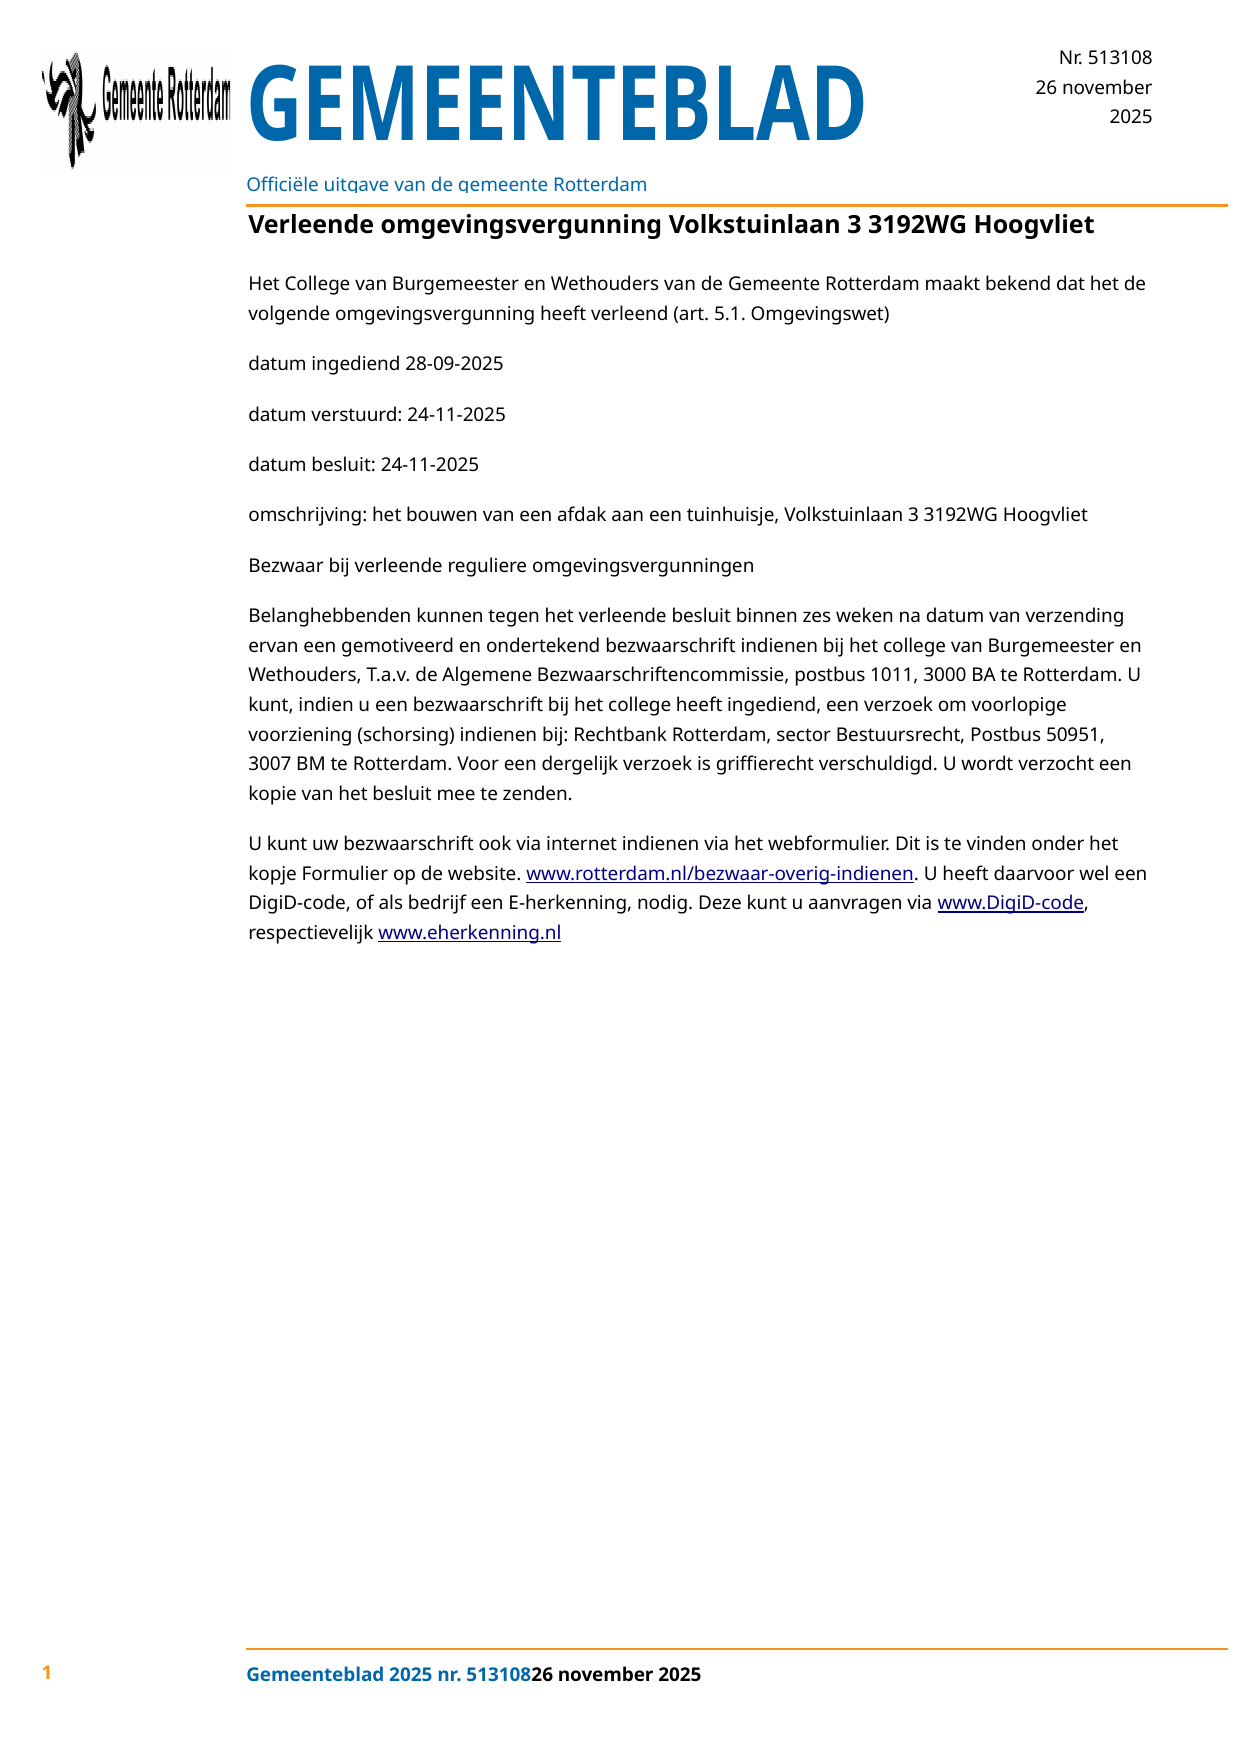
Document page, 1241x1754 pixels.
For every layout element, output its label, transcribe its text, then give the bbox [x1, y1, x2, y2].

text datum besluit: 24-11-2025 [248, 451, 1152, 477]
picture [41, 47, 231, 172]
text Bezwaar bij verleende reguliere omgevingsvergunningen [248, 552, 1152, 578]
text U kunt uw bezwaarschrift ook via internet indienen via het webformulier. Dit is te vinden onder het kopje Formulier op de website. www.rotterdam.nl/bezwaar-overig-indienen. U heeft daarvoor wel een DigiD-code, of als bedrijf een E-herkenning, nodig. Deze kunt u aanvragen via www.DigiD-code, respectievelijk www.eherkenning.nl [248, 830, 1152, 945]
text Verleende omgevingsvergunning Volkstuinlaan 3 3192WG Hoogvliet [248, 207, 1152, 241]
text datum verstuurd: 24-11-2025 [248, 401, 1152, 426]
text Belanghebbenden kunnen tegen het verleende besluit binnen zes weken na datum van verzending ervan een gemotiveerd en ondertekend bezwaarschrift indienen bij het college van Burgemeester en Wethouders, T.a.v. de Algemene Bezwaarschriftencommissie, postbus 1011, 3000 BA te Rotterdam. U kunt, indien u een bezwaarschrift bij het college heeft ingediend, een verzoek om voorlopige voorziening (schorsing) indienen bij: Rechtbank Rotterdam, sector Bestuursrecht, Postbus 50951, 3007 BM te Rotterdam. Voor een dergelijk verzoek is griffierecht verschuldigd. U wordt verzocht een kopie van het besluit mee te zenden. [248, 602, 1152, 806]
text omschrijving: het bouwen van een afdak aan een tuinhuisje, Volkstuinlaan 3 3192WG Hoogvliet [248, 502, 1152, 527]
text datum ingediend 28-09-2025 [248, 350, 1152, 376]
text Het College van Burgemeester en Wethouders van de Gemeente Rotterdam maakt bekend dat het de volgende omgevingsvergunning heeft verleend (art. 5.1. Omgevingswet) [248, 270, 1152, 326]
